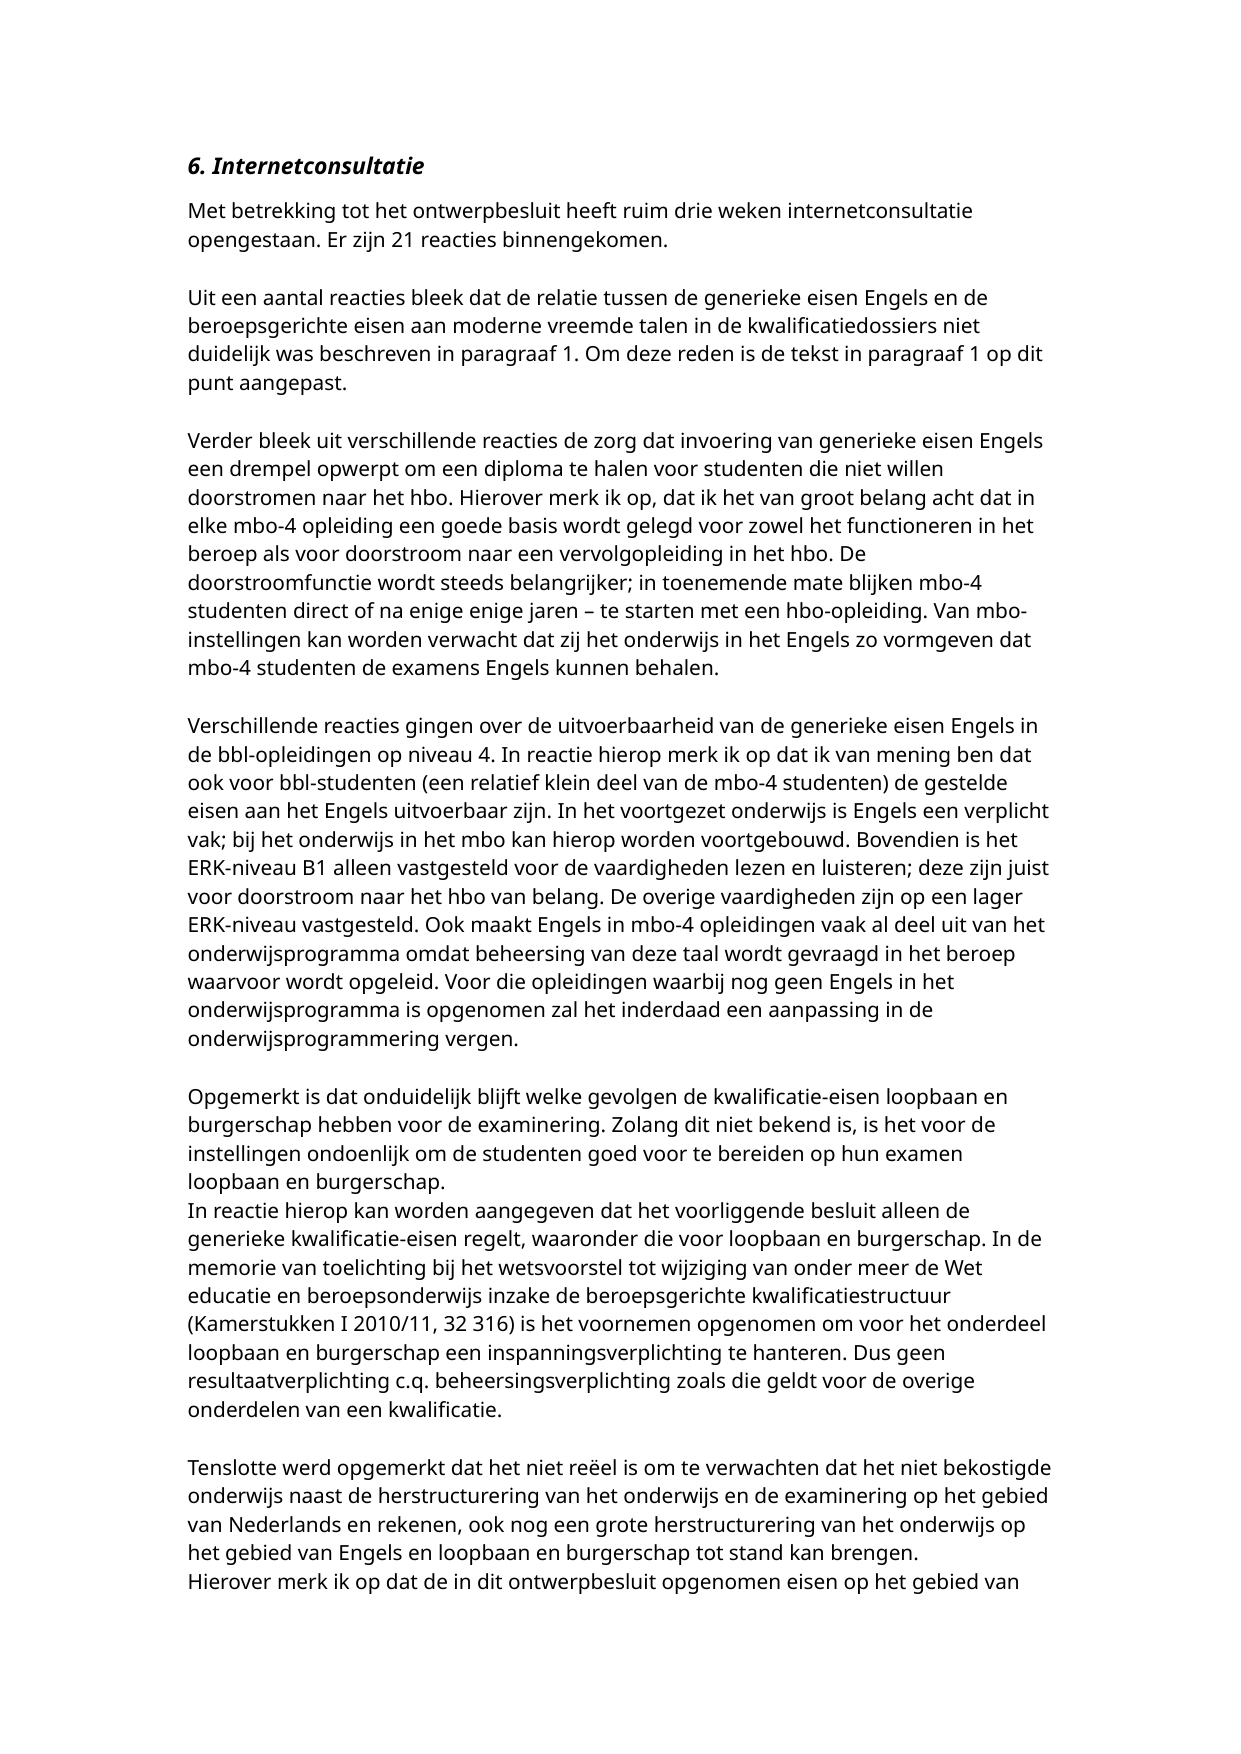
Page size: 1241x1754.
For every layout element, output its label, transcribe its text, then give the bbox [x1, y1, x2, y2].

subtitle 6. Internetconsultatie [187, 150, 1053, 181]
text Tenslotte werd opgemerkt dat het niet reëel is om te verwachten dat het niet bekostigde onderwijs naast de herstructurering van het onderwijs en de examinering op het gebied van Nederlands en rekenen, ook nog een grote herstructurering van het onderwijs op het gebied van Engels en loopbaan en burgerschap tot stand kan brengen. [187, 1453, 1053, 1567]
text Verschillende reacties gingen over de uitvoerbaarheid van de generieke eisen Engels in de bbl-opleidingen op niveau 4. In reactie hierop merk ik op dat ik van mening ben dat ook voor bbl-studenten (een relatief klein deel van de mbo-4 studenten) de gestelde eisen aan het Engels uitvoerbaar zijn. In het voortgezet onderwijs is Engels een verplicht vak; bij het onderwijs in het mbo kan hierop worden voortgebouwd. Bovendien is het ERK-niveau B1 alleen vastgesteld voor de vaardigheden lezen en luisteren; deze zijn juist voor doorstroom naar het hbo van belang. De overige vaardigheden zijn op een lager ERK-niveau vastgesteld. Ook maakt Engels in mbo-4 opleidingen vaak al deel uit van het onderwijsprogramma omdat beheersing van deze taal wordt gevraagd in het beroep waarvoor wordt opgeleid. Voor die opleidingen waarbij nog geen Engels in het onderwijsprogramma is opgenomen zal het inderdaad een aanpassing in de onderwijsprogrammering vergen. [187, 711, 1053, 1052]
text Hierover merk ik op dat de in dit ontwerpbesluit opgenomen eisen op het gebied van [187, 1567, 1053, 1595]
text Uit een aantal reacties bleek dat de relatie tussen de generieke eisen Engels en de beroepsgerichte eisen aan moderne vreemde talen in de kwalificatiedossiers niet duidelijk was beschreven in paragraaf 1. Om deze reden is de tekst in paragraaf 1 op dit punt aangepast. [187, 283, 1053, 396]
text Verder bleek uit verschillende reacties de zorg dat invoering van generieke eisen Engels een drempel opwerpt om een diploma te halen voor studenten die niet willen doorstromen naar het hbo. Hierover merk ik op, dat ik het van groot belang acht dat in elke mbo-4 opleiding een goede basis wordt gelegd voor zowel het functioneren in het beroep als voor doorstroom naar een vervolgopleiding in het hbo. De doorstroomfunctie wordt steeds belangrijker; in toenemende mate blijken mbo-4 studenten direct of na enige enige jaren – te starten met een hbo-opleiding. Van mbo-instellingen kan worden verwacht dat zij het onderwijs in het Engels zo vormgeven dat mbo-4 studenten de examens Engels kunnen behalen. [187, 426, 1053, 682]
text In reactie hierop kan worden aangegeven dat het voorliggende besluit alleen de generieke kwalificatie-eisen regelt, waaronder die voor loopbaan en burgerschap. In de memorie van toelichting bij het wetsvoorstel tot wijziging van onder meer de Wet educatie en beroepsonderwijs inzake de beroepsgerichte kwalificatiestructuur (Kamerstukken I 2010/11, 32 316) is het voornemen opgenomen om voor het onderdeel loopbaan en burgerschap een inspanningsverplichting te hanteren. Dus geen resultaatverplichting c.q. beheersingsverplichting zoals die geldt voor de overige onderdelen van een kwalificatie. [187, 1196, 1053, 1423]
text Opgemerkt is dat onduidelijk blijft welke gevolgen de kwalificatie-eisen loopbaan en burgerschap hebben voor de examinering. Zolang dit niet bekend is, is het voor de instellingen ondoenlijk om de studenten goed voor te bereiden op hun examen loopbaan en burgerschap. [187, 1082, 1053, 1196]
text Met betrekking tot het ontwerpbesluit heeft ruim drie weken internetconsultatie opengestaan. Er zijn 21 reacties binnengekomen. [187, 196, 1053, 253]
